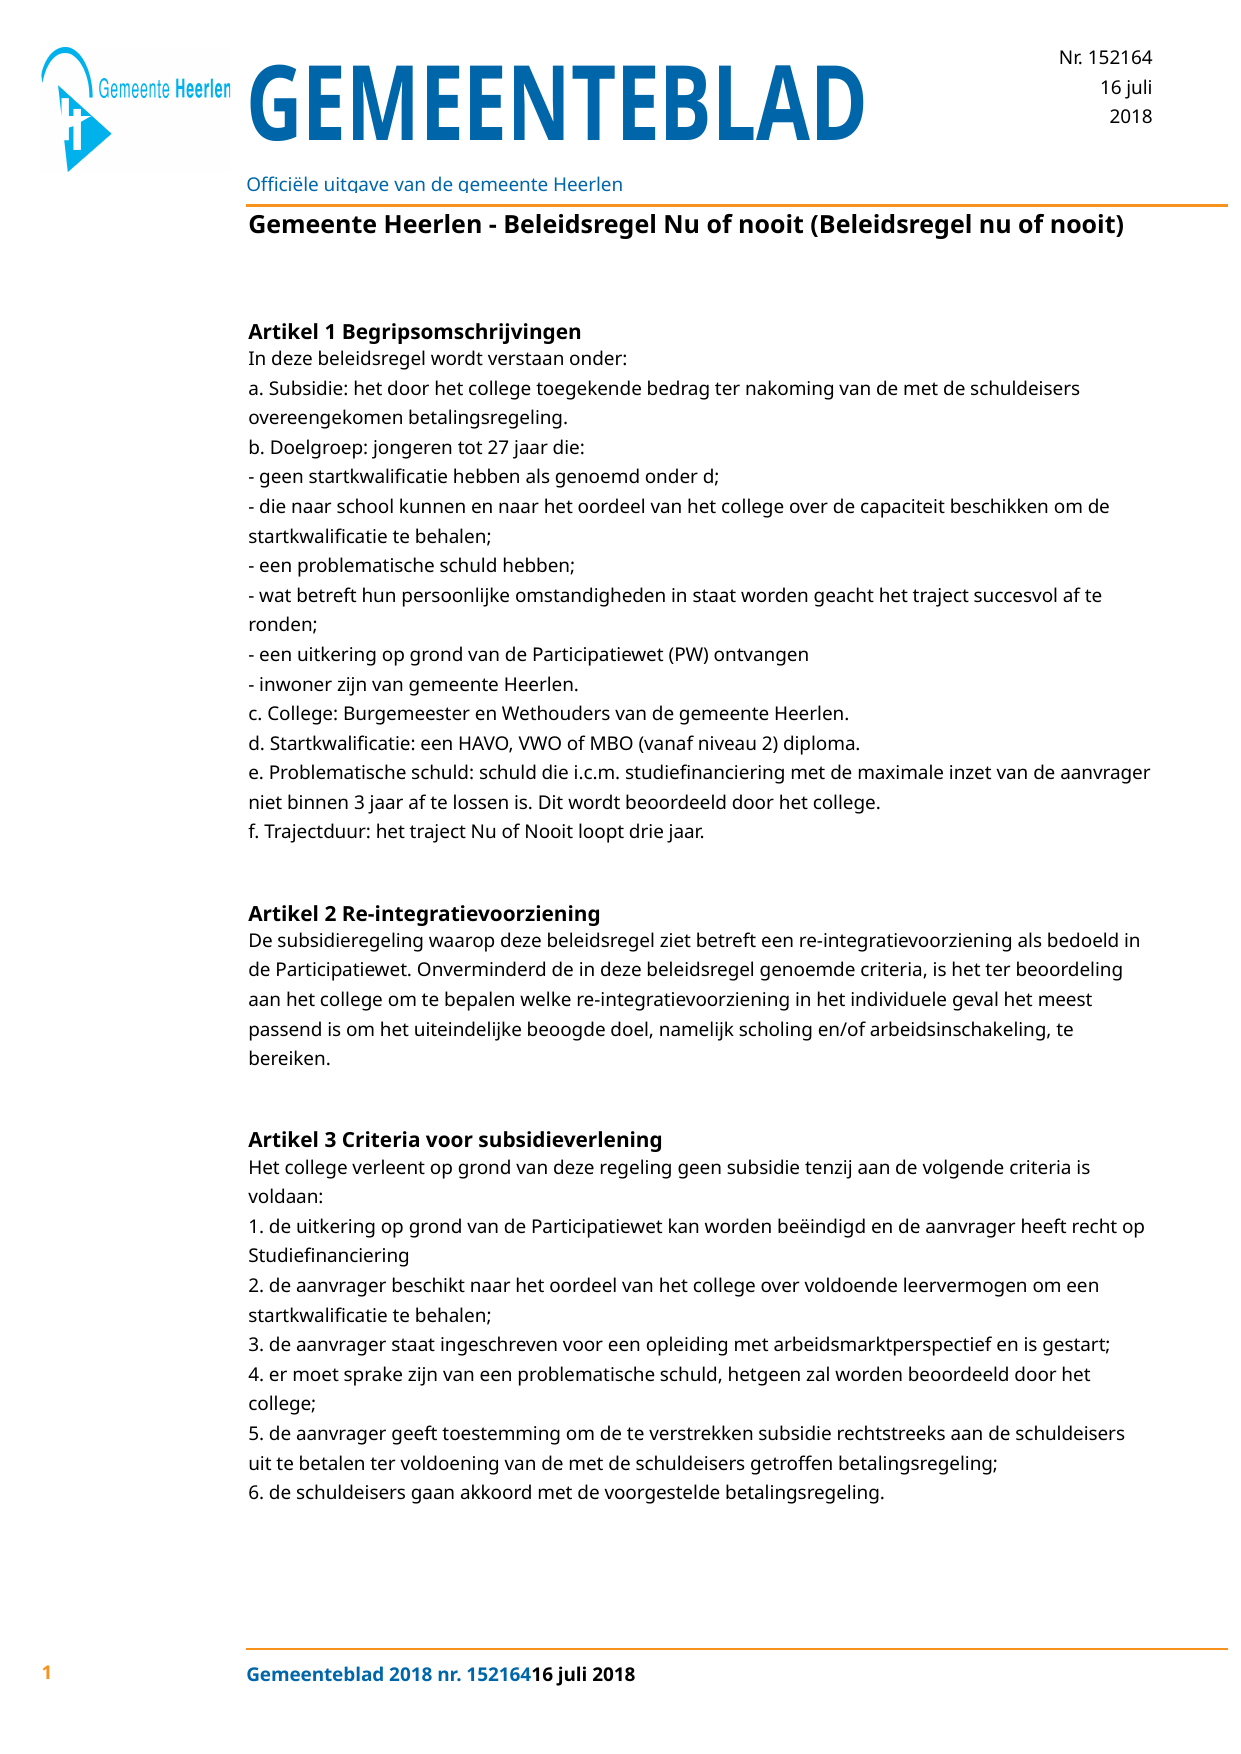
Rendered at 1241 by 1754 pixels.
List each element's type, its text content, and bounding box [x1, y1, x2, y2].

text 5. de aanvrager geeft toestemming om de te verstrekken subsidie rechtstreeks aan de schuldeisers uit te betalen ter voldoening van de met de schuldeisers getroffen betalingsregeling; [248, 1420, 1152, 1475]
picture [41, 47, 58, 70]
picture [41, 47, 231, 172]
text De subsidieregeling waarop deze beleidsregel ziet betreft een re-integratievoorziening als bedoeld in de Participatiewet. Onverminderd de in deze beleidsregel genoemde criteria, is het ter beoordeling aan het college om te bepalen welke re-integratievoorziening in het individuele geval het meest passend is om het uiteindelijke beoogde doel, namelijk scholing en/of arbeidsinschakeling, te bereiken. [248, 927, 1152, 1071]
text 2. de aanvrager beschikt naar het oordeel van het college over voldoende leervermogen om een startkwalificatie te behalen; [248, 1272, 1152, 1327]
text Artikel 3 Criteria voor subsidieverlening [248, 1125, 1152, 1154]
text 1. de uitkering op grond van de Participatiewet kan worden beëindigd en de aanvrager heeft recht op Studiefinanciering [248, 1213, 1152, 1268]
text Gemeente Heerlen - Beleidsregel Nu of nooit (Beleidsregel nu of nooit) [248, 207, 1152, 241]
text Artikel 1 Begripsomschrijvingen [248, 317, 1152, 345]
text In deze beleidsregel wordt verstaan onder: [248, 345, 1152, 371]
text Het college verleent op grond van deze regeling geen subsidie tenzij aan de volgende criteria is voldaan: [248, 1154, 1152, 1209]
text - een uitkering op grond van de Participatiewet (PW) ontvangen [248, 641, 1152, 667]
text 4. er moet sprake zijn van een problematische schuld, hetgeen zal worden beoordeeld door het college; [248, 1361, 1152, 1416]
text - geen startkwalificatie hebben als genoemd onder d; [248, 464, 1152, 489]
text Artikel 2 Re-integratievoorziening [248, 899, 1152, 927]
text e. Problematische schuld: schuld die i.c.m. studiefinanciering met de maximale inzet van de aanvrager niet binnen 3 jaar af te lossen is. Dit wordt beoordeeld door het college. [248, 759, 1152, 815]
text c. College: Burgemeester en Wethouders van de gemeente Heerlen. [248, 700, 1152, 726]
text f. Trajectduur: het traject Nu of Nooit loopt drie jaar. [248, 819, 1152, 844]
text - inwoner zijn van gemeente Heerlen. [248, 671, 1152, 696]
text - wat betreft hun persoonlijke omstandigheden in staat worden geacht het traject succesvol af te ronden; [248, 582, 1152, 637]
text b. Doelgroep: jongeren tot 27 jaar die: [248, 434, 1152, 460]
text d. Startkwalificatie: een HAVO, VWO of MBO (vanaf niveau 2) diploma. [248, 730, 1152, 756]
text - een problematische schuld hebben; [248, 552, 1152, 578]
text - die naar school kunnen en naar het oordeel van het college over de capaciteit beschikken om de startkwalificatie te behalen; [248, 493, 1152, 548]
text 3. de aanvrager staat ingeschreven voor een opleiding met arbeidsmarktperspectief en is gestart; [248, 1331, 1152, 1357]
text a. Subsidie: het door het college toegekende bedrag ter nakoming van de met de schuldeisers overeengekomen betalingsregeling. [248, 375, 1152, 430]
text 6. de schuldeisers gaan akkoord met de voorgestelde betalingsregeling. [248, 1479, 1152, 1505]
